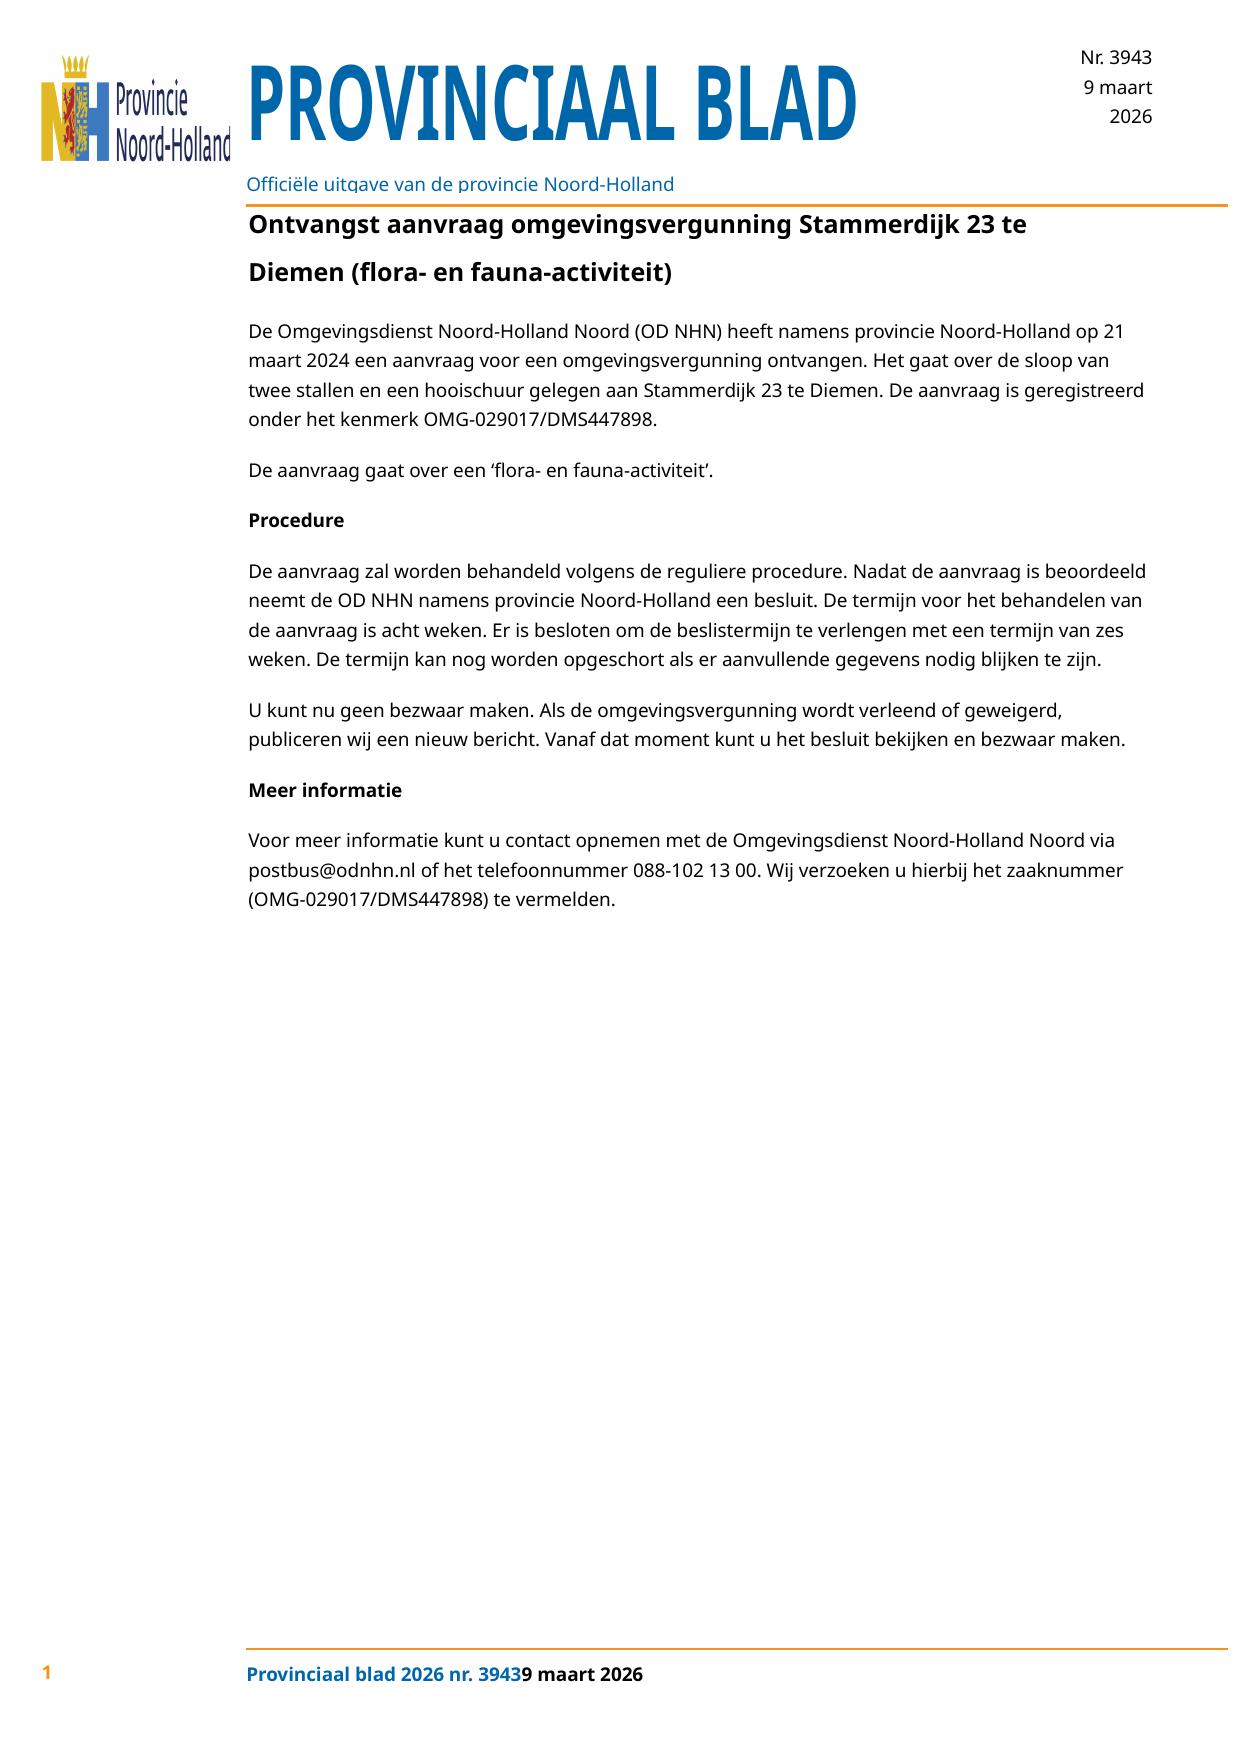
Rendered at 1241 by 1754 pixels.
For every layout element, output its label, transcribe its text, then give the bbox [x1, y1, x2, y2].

text Meer informatie [248, 777, 1152, 803]
text De aanvraag gaat over een ‘flora- en fauna-activiteit’. [248, 457, 1152, 483]
text Ontvangst aanvraag omgevingsvergunning Stammerdijk 23 te Diemen (flora- en fauna-activiteit) [248, 207, 1152, 288]
text De Omgevingsdienst Noord-Holland Noord (OD NHN) heeft namens provincie Noord-Holland op 21 maart 2024 een aanvraag voor een omgevingsvergunning ontvangen. Het gaat over de sloop van twee stallen en een hooischuur gelegen aan Stammerdijk 23 te Diemen. De aanvraag is geregistreerd onder het kenmerk OMG-029017/DMS447898. [248, 318, 1152, 432]
text Voor meer informatie kunt u contact opnemen met de Omgevingsdienst Noord-Holland Noord via postbus@odnhn.nl of het telefoonnummer 088-102 13 00. Wij verzoeken u hierbij het zaaknummer (OMG-029017/DMS447898) te vermelden. [248, 827, 1152, 912]
text U kunt nu geen bezwaar maken. Als de omgevingsvergunning wordt verleend of geweigerd, publiceren wij een nieuw bericht. Vanaf dat moment kunt u het besluit bekijken en bezwaar maken. [248, 697, 1152, 752]
text De aanvraag zal worden behandeld volgens de reguliere procedure. Nadat de aanvraag is beoordeeld neemt de OD NHN namens provincie Noord-Holland een besluit. De termijn voor het behandelen van de aanvraag is acht weken. Er is besloten om de beslistermijn te verlengen met een termijn van zes weken. De termijn kan nog worden opgeschort als er aanvullende gegevens nodig blijken te zijn. [248, 558, 1152, 672]
text Procedure [248, 507, 1152, 533]
picture [41, 47, 231, 172]
